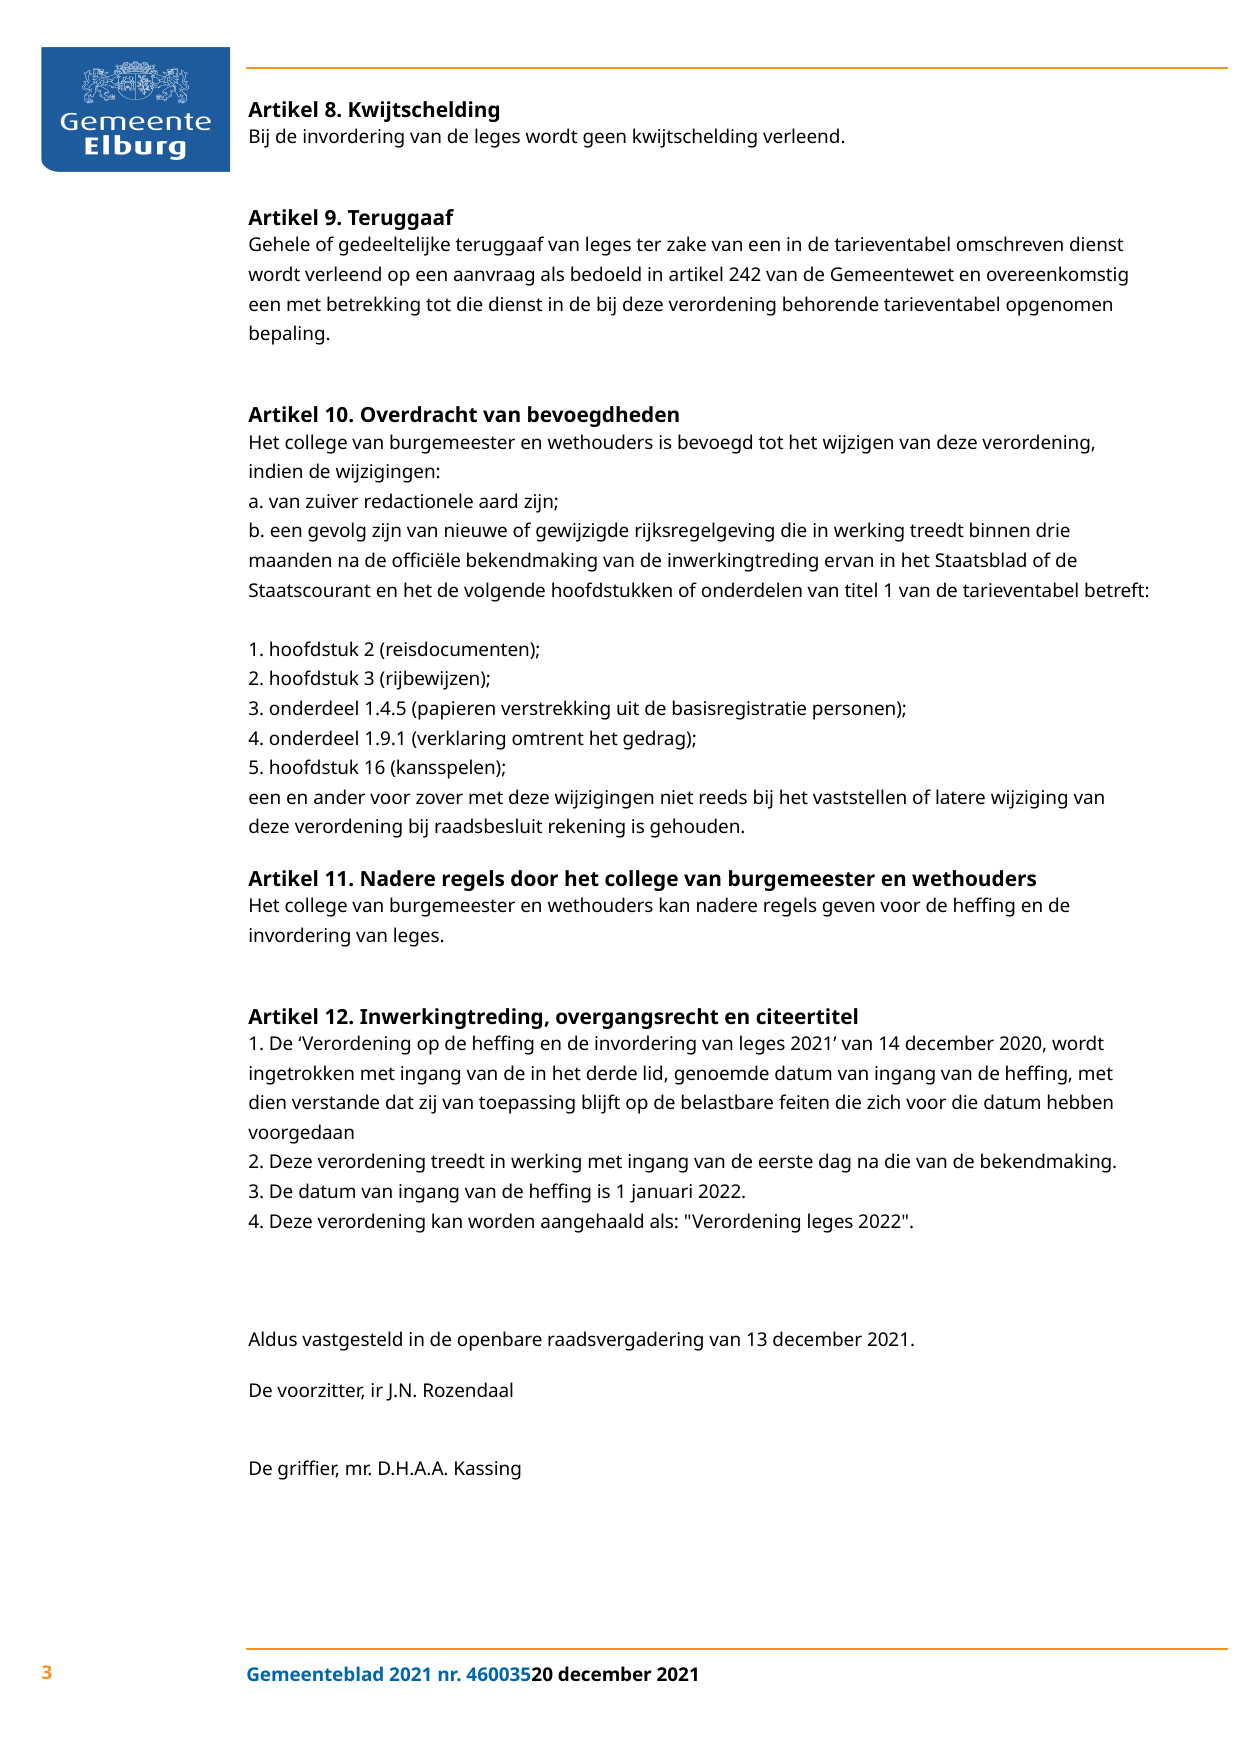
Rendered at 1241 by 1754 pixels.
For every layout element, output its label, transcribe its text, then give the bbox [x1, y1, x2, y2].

text Aldus vastgesteld in de openbare raadsvergadering van 13 december 2021. [248, 1326, 1152, 1352]
text een en ander voor zover met deze wijzigingen niet reeds bij het vaststellen of latere wijziging van deze verordening bij raadsbesluit rekening is gehouden. [248, 784, 1152, 839]
text Het college van burgemeester en wethouders kan nadere regels geven voor de heffing en de invordering van leges. [248, 892, 1152, 948]
text Artikel 11. Nadere regels door het college van burgemeester en wethouders [248, 864, 1152, 892]
text 4. onderdeel 1.9.1 (verklaring omtrent het gedrag); [248, 725, 1152, 750]
text 5. hoofdstuk 16 (kansspelen); [248, 754, 1152, 780]
text 3. De datum van ingang van de heffing is 1 januari 2022. [248, 1178, 1152, 1204]
picture [41, 47, 231, 172]
text Artikel 12. Inwerkingtreding, overgangsrecht en citeertitel [248, 1002, 1152, 1030]
text 1. hoofdstuk 2 (reisdocumenten); [248, 636, 1152, 662]
text 4. Deze verordening kan worden aangehaald als: "Verordening leges 2022". [248, 1208, 1152, 1233]
text Artikel 8. Kwijtschelding [248, 95, 1152, 123]
text De griffier, mr. D.H.A.A. Kassing [248, 1455, 1152, 1481]
text Bij de invordering van de leges wordt geen kwijtschelding verleend. [248, 123, 1152, 149]
text De voorzitter, ir J.N. Rozendaal [248, 1378, 1152, 1403]
text b. een gevolg zijn van nieuwe of gewijzigde rijksregelgeving die in werking treedt binnen drie maanden na de officiële bekendmaking van de inwerkingtreding ervan in het Staatsblad of de Staatscourant en het de volgende hoofdstukken of onderdelen van titel 1 van de tarieventabel betreft: [248, 518, 1152, 602]
text 3. onderdeel 1.4.5 (papieren verstrekking uit de basisregistratie personen); [248, 695, 1152, 721]
text Gehele of gedeeltelijke teruggaaf van leges ter zake van een in de tarieventabel omschreven dienst wordt verleend op een aanvraag als bedoeld in artikel 242 van de Gemeentewet en overeenkomstig een met betrekking tot die dienst in de bij deze verordening behorende tarieventabel opgenomen bepaling. [248, 232, 1152, 346]
text 2. Deze verordening treedt in werking met ingang van de eerste dag na die van de bekendmaking. [248, 1149, 1152, 1174]
text 2. hoofdstuk 3 (rijbewijzen); [248, 666, 1152, 691]
text Artikel 9. Teruggaaf [248, 203, 1152, 232]
text Artikel 10. Overdracht van bevoegdheden [248, 400, 1152, 429]
text 1. De ‘Verordening op de heffing en de invordering van leges 2021’ van 14 december 2020, wordt ingetrokken met ingang van de in het derde lid, genoemde datum van ingang van de heffing, met dien verstande dat zij van toepassing blijft op de belastbare feiten die zich voor die datum hebben voorgedaan [248, 1030, 1152, 1145]
text Het college van burgemeester en wethouders is bevoegd tot het wijzigen van deze verordening, indien de wijzigingen: [248, 429, 1152, 484]
text a. van zuiver redactionele aard zijn; [248, 488, 1152, 514]
